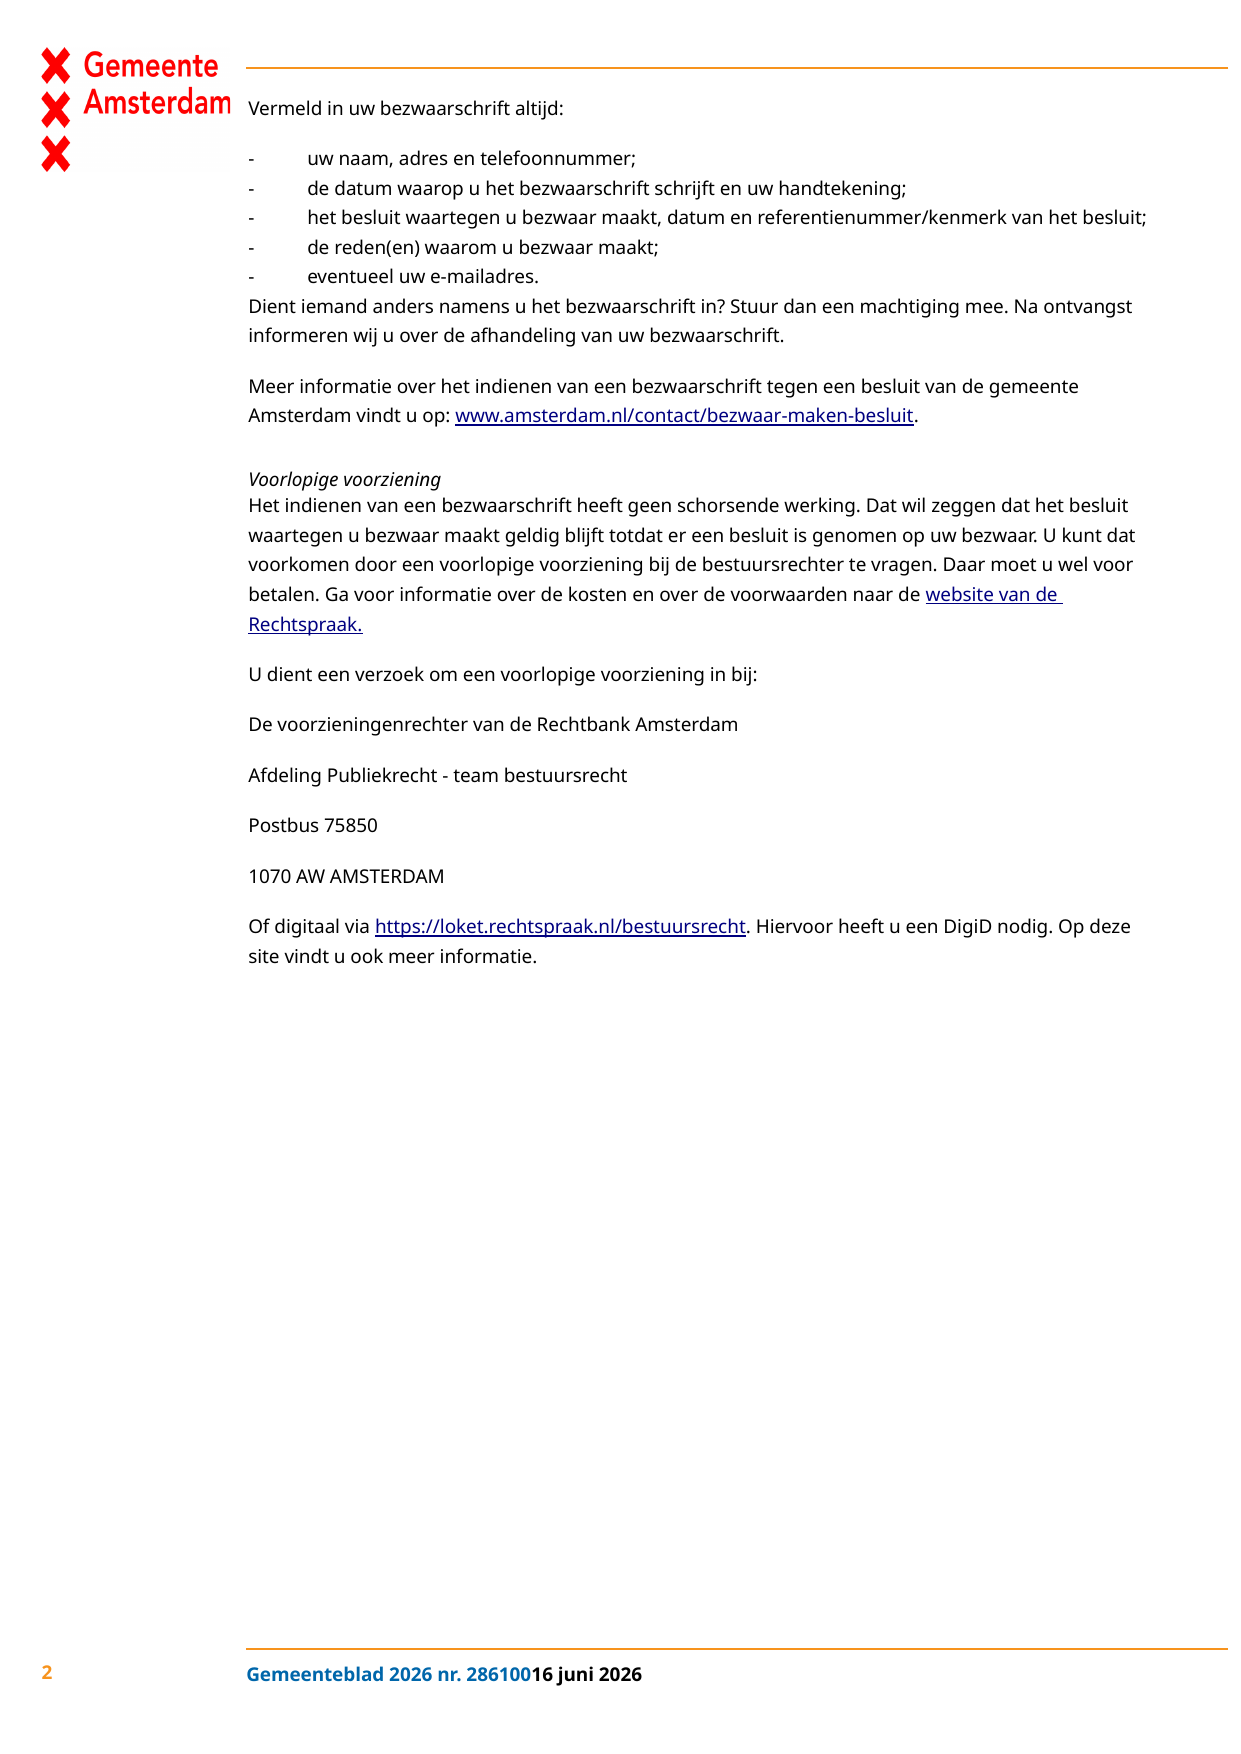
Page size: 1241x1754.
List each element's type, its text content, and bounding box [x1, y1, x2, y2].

list eventueel uw e-mailadres. [248, 263, 1152, 289]
text Meer informatie over het indienen van een bezwaarschrift tegen een besluit van de gemeente Amsterdam vindt u op: www.amsterdam.nl/contact/bezwaar-maken-besluit. [248, 373, 1152, 428]
text Het indienen van een bezwaarschrift heeft geen schorsende werking. Dat wil zeggen dat het besluit waartegen u bezwaar maakt geldig blijft totdat er een besluit is genomen op uw bezwaar. U kunt dat voorkomen door een voorlopige voorziening bij de bestuursrechter te vragen. Daar moet u wel voor betalen. Ga voor informatie over de kosten en over de voorwaarden naar de website van de Rechtspraak. [248, 492, 1152, 636]
text Of digitaal via https://loket.rechtspraak.nl/bestuursrecht. Hiervoor heeft u een DigiD nodig. Op deze site vindt u ook meer informatie. [248, 913, 1152, 968]
text Vermeld in uw bezwaarschrift altijd: [248, 95, 1152, 121]
picture [41, 47, 231, 172]
text Voorlopige voorziening [248, 467, 1152, 492]
text De voorzieningenrechter van de Rechtbank Amsterdam [248, 712, 1152, 737]
text U dient een verzoek om een voorlopige voorziening in bij: [248, 661, 1152, 687]
text 1070 AW AMSTERDAM [248, 863, 1152, 888]
list het besluit waartegen u bezwaar maakt, datum en referentienummer/kenmerk van het besluit; [248, 204, 1152, 230]
text Dient iemand anders namens u het bezwaarschrift in? Stuur dan een machtiging mee. Na ontvangst informeren wij u over de afhandeling van uw bezwaarschrift. [248, 293, 1152, 348]
text Postbus 75850 [248, 812, 1152, 838]
list uw naam, adres en telefoonnummer; [248, 145, 1152, 171]
list de reden(en) waarom u bezwaar maakt; [248, 234, 1152, 260]
list de datum waarop u het bezwaarschrift schrijft en uw handtekening; [248, 175, 1152, 201]
text Afdeling Publiekrecht - team bestuursrecht [248, 762, 1152, 788]
